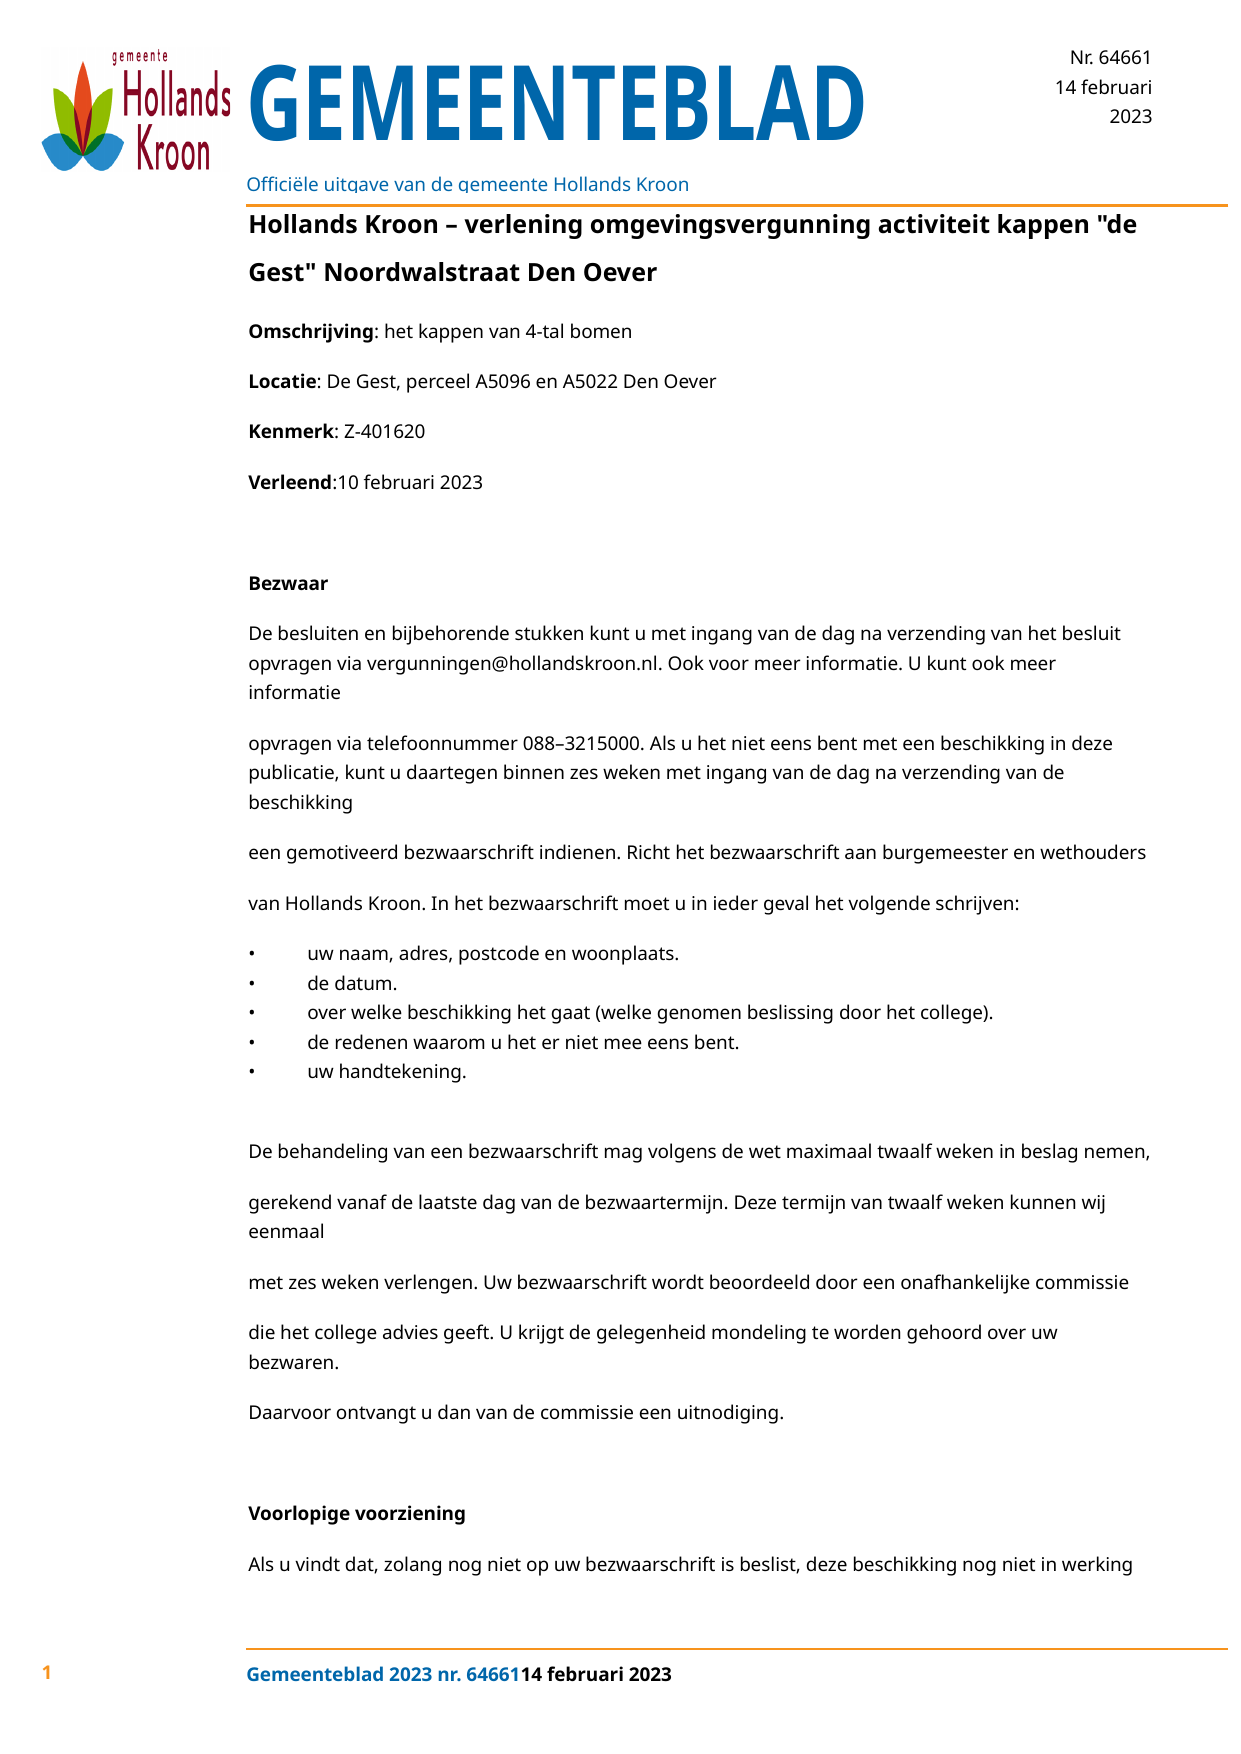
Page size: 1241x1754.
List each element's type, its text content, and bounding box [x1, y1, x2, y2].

text Locatie: De Gest, perceel A5096 en A5022 Den Oever [248, 368, 1152, 394]
text De behandeling van een bezwaarschrift mag volgens de wet maximaal twaalf weken in beslag nemen, [248, 1139, 1152, 1164]
text Verleend:10 februari 2023 [248, 469, 1152, 495]
text Als u vindt dat, zolang nog niet op uw bezwaarschrift is beslist, deze beschikking nog niet in werking [248, 1551, 1152, 1577]
text een gemotiveerd bezwaarschrift indienen. Richt het bezwaarschrift aan burgemeester en wethouders [248, 839, 1152, 865]
text Hollands Kroon – verlening omgevingsvergunning activiteit kappen "de Gest" Noordwalstraat Den Oever [248, 207, 1152, 288]
list uw handtekening. [248, 1059, 1152, 1084]
text opvragen via telefoonnummer 088–3215000. Als u het niet eens bent met een beschikking in deze publicatie, kunt u daartegen binnen zes weken met ingang van de dag na verzending van de beschikking [248, 730, 1152, 815]
list uw naam, adres, postcode en woonplaats. [248, 940, 1152, 966]
text Bezwaar [248, 570, 1152, 596]
text met zes weken verlengen. Uw bezwaarschrift wordt beoordeeld door een onafhankelijke commissie [248, 1269, 1152, 1295]
text De besluiten en bijbehorende stukken kunt u met ingang van de dag na verzending van het besluit opvragen via vergunningen@hollandskroon.nl. Ook voor meer informatie. U kunt ook meer informatie [248, 620, 1152, 705]
list de redenen waarom u het er niet mee eens bent. [248, 1029, 1152, 1055]
picture [41, 47, 231, 172]
text Kenmerk: Z-401620 [248, 419, 1152, 444]
text van Hollands Kroon. In het bezwaarschrift moet u in ieder geval het volgende schrijven: [248, 890, 1152, 916]
text Voorlopige voorziening [248, 1500, 1152, 1526]
text Daarvoor ontvangt u dan van de commissie een uitnodiging. [248, 1399, 1152, 1425]
text gerekend vanaf de laatste dag van de bezwaartermijn. Deze termijn van twaalf weken kunnen wij eenmaal [248, 1189, 1152, 1244]
list de datum. [248, 970, 1152, 996]
text die het college advies geeft. U krijgt de gelegenheid mondeling te worden gehoord over uw bezwaren. [248, 1319, 1152, 1375]
list over welke beschikking het gaat (welke genomen beslissing door het college). [248, 999, 1152, 1025]
text Omschrijving: het kappen van 4-tal bomen [248, 318, 1152, 344]
